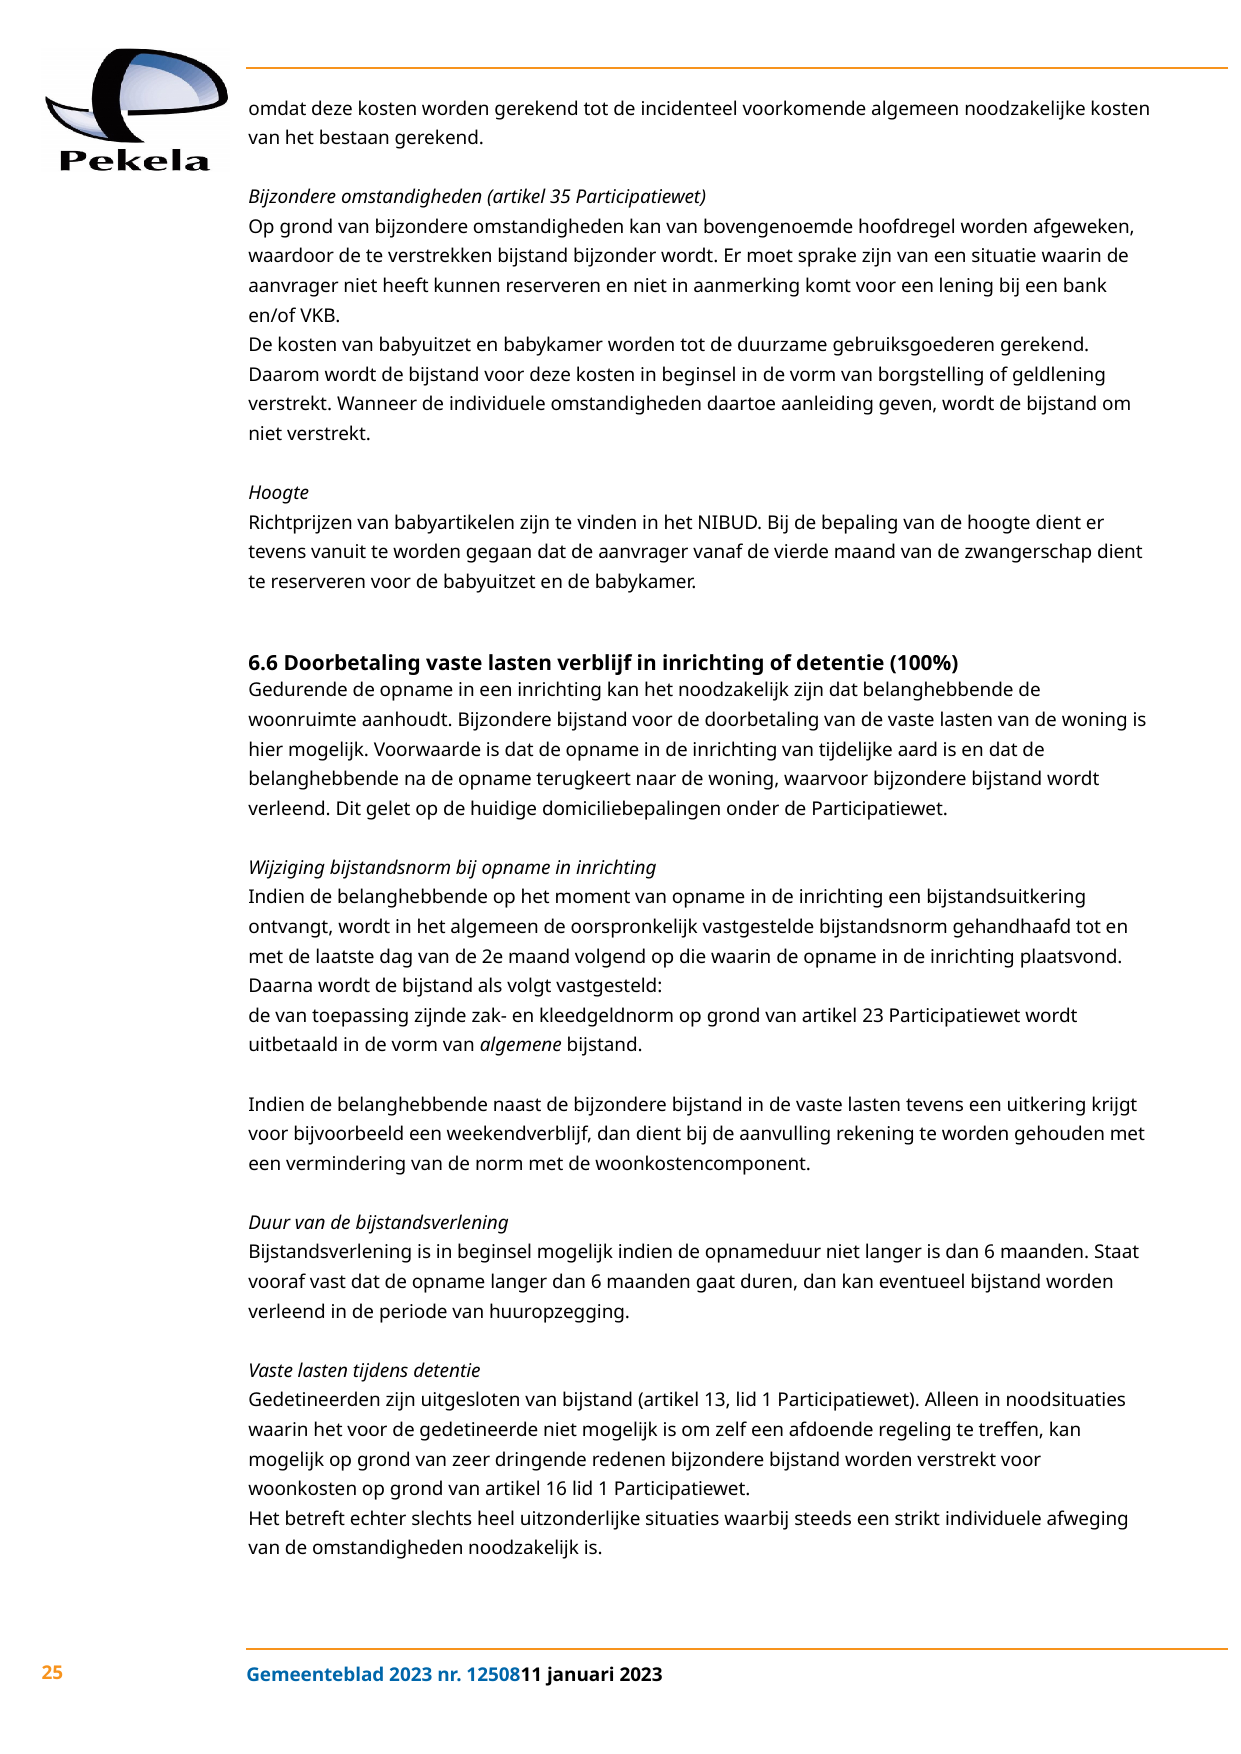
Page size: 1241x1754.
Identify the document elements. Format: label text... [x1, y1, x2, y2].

picture [41, 47, 231, 172]
text Indien de belanghebbende op het moment van opname in de inrichting een bijstandsuitkering ontvangt, wordt in het algemeen de oorspronkelijk vastgestelde bijstandsnorm gehandhaafd tot en met de laatste dag van de 2e maand volgend op die waarin de opname in de inrichting plaatsvond. Daarna wordt de bijstand als volgt vastgesteld: [248, 884, 1152, 998]
text Gedetineerden zijn uitgesloten van bijstand (artikel 13, lid 1 Participatiewet). Alleen in noodsituaties waarin het voor de gedetineerde niet mogelijk is om zelf een afdoende regeling te treffen, kan mogelijk op grond van zeer dringende redenen bijzondere bijstand worden verstrekt voor woonkosten op grond van artikel 16 lid 1 Participatiewet. [248, 1387, 1152, 1501]
text Wijziging bijstandsnorm bij opname in inrichting [248, 854, 1152, 880]
text Op grond van bijzondere omstandigheden kan van bovengenoemde hoofdregel worden afgeweken, waardoor de te verstrekken bijstand bijzonder wordt. Er moet sprake zijn van een situatie waarin de aanvrager niet heeft kunnen reserveren en niet in aanmerking komt voor een lening bij een bank en/of VKB. [248, 213, 1152, 328]
text Bijzondere omstandigheden (artikel 35 Participatiewet) [248, 183, 1152, 209]
text Duur van de bijstandsverlening [248, 1209, 1152, 1235]
text de van toepassing zijnde zak- en kleedgeldnorm op grond van artikel 23 Participatiewet wordt uitbetaald in de vorm van algemene bijstand. [248, 1002, 1152, 1057]
text 6.6 Doorbetaling vaste lasten verblijf in inrichting of detentie (100%) [248, 648, 1152, 677]
text Gedurende de opname in een inrichting kan het noodzakelijk zijn dat belanghebbende de woonruimte aanhoudt. Bijzondere bijstand voor de doorbetaling van de vaste lasten van de woning is hier mogelijk. Voorwaarde is dat de opname in de inrichting van tijdelijke aard is en dat de belanghebbende na de opname terugkeert naar de woning, waarvoor bijzondere bijstand wordt verleend. Dit gelet op de huidige domiciliebepalingen onder de Participatiewet. [248, 677, 1152, 821]
text omdat deze kosten worden gerekend tot de incidenteel voorkomende algemeen noodzakelijke kosten van het bestaan gerekend. [248, 95, 1152, 150]
text Indien de belanghebbende naast de bijzondere bijstand in de vaste lasten tevens een uitkering krijgt voor bijvoorbeeld een weekendverblijf, dan dient bij de aanvulling rekening te worden gehouden met een vermindering van de norm met de woonkostencomponent. [248, 1091, 1152, 1176]
text Hoogte [248, 479, 1152, 505]
text De kosten van babyuitzet en babykamer worden tot de duurzame gebruiksgoederen gerekend. Daarom wordt de bijstand voor deze kosten in beginsel in de vorm van borgstelling of geldlening verstrekt. Wanneer de individuele omstandigheden daartoe aanleiding geven, wordt de bijstand om niet verstrekt. [248, 331, 1152, 446]
text Vaste lasten tijdens detentie [248, 1357, 1152, 1383]
text Richtprijzen van babyartikelen zijn te vinden in het NIBUD. Bij de bepaling van de hoogte dient er tevens vanuit te worden gegaan dat de aanvrager vanaf de vierde maand van de zwangerschap dient te reserveren voor de babyuitzet en de babykamer. [248, 509, 1152, 594]
text Het betreft echter slechts heel uitzonderlijke situaties waarbij steeds een strikt individuele afweging van de omstandigheden noodzakelijk is. [248, 1505, 1152, 1560]
text Bijstandsverlening is in beginsel mogelijk indien de opnameduur niet langer is dan 6 maanden. Staat vooraf vast dat de opname langer dan 6 maanden gaat duren, dan kan eventueel bijstand worden verleend in de periode van huuropzegging. [248, 1239, 1152, 1323]
